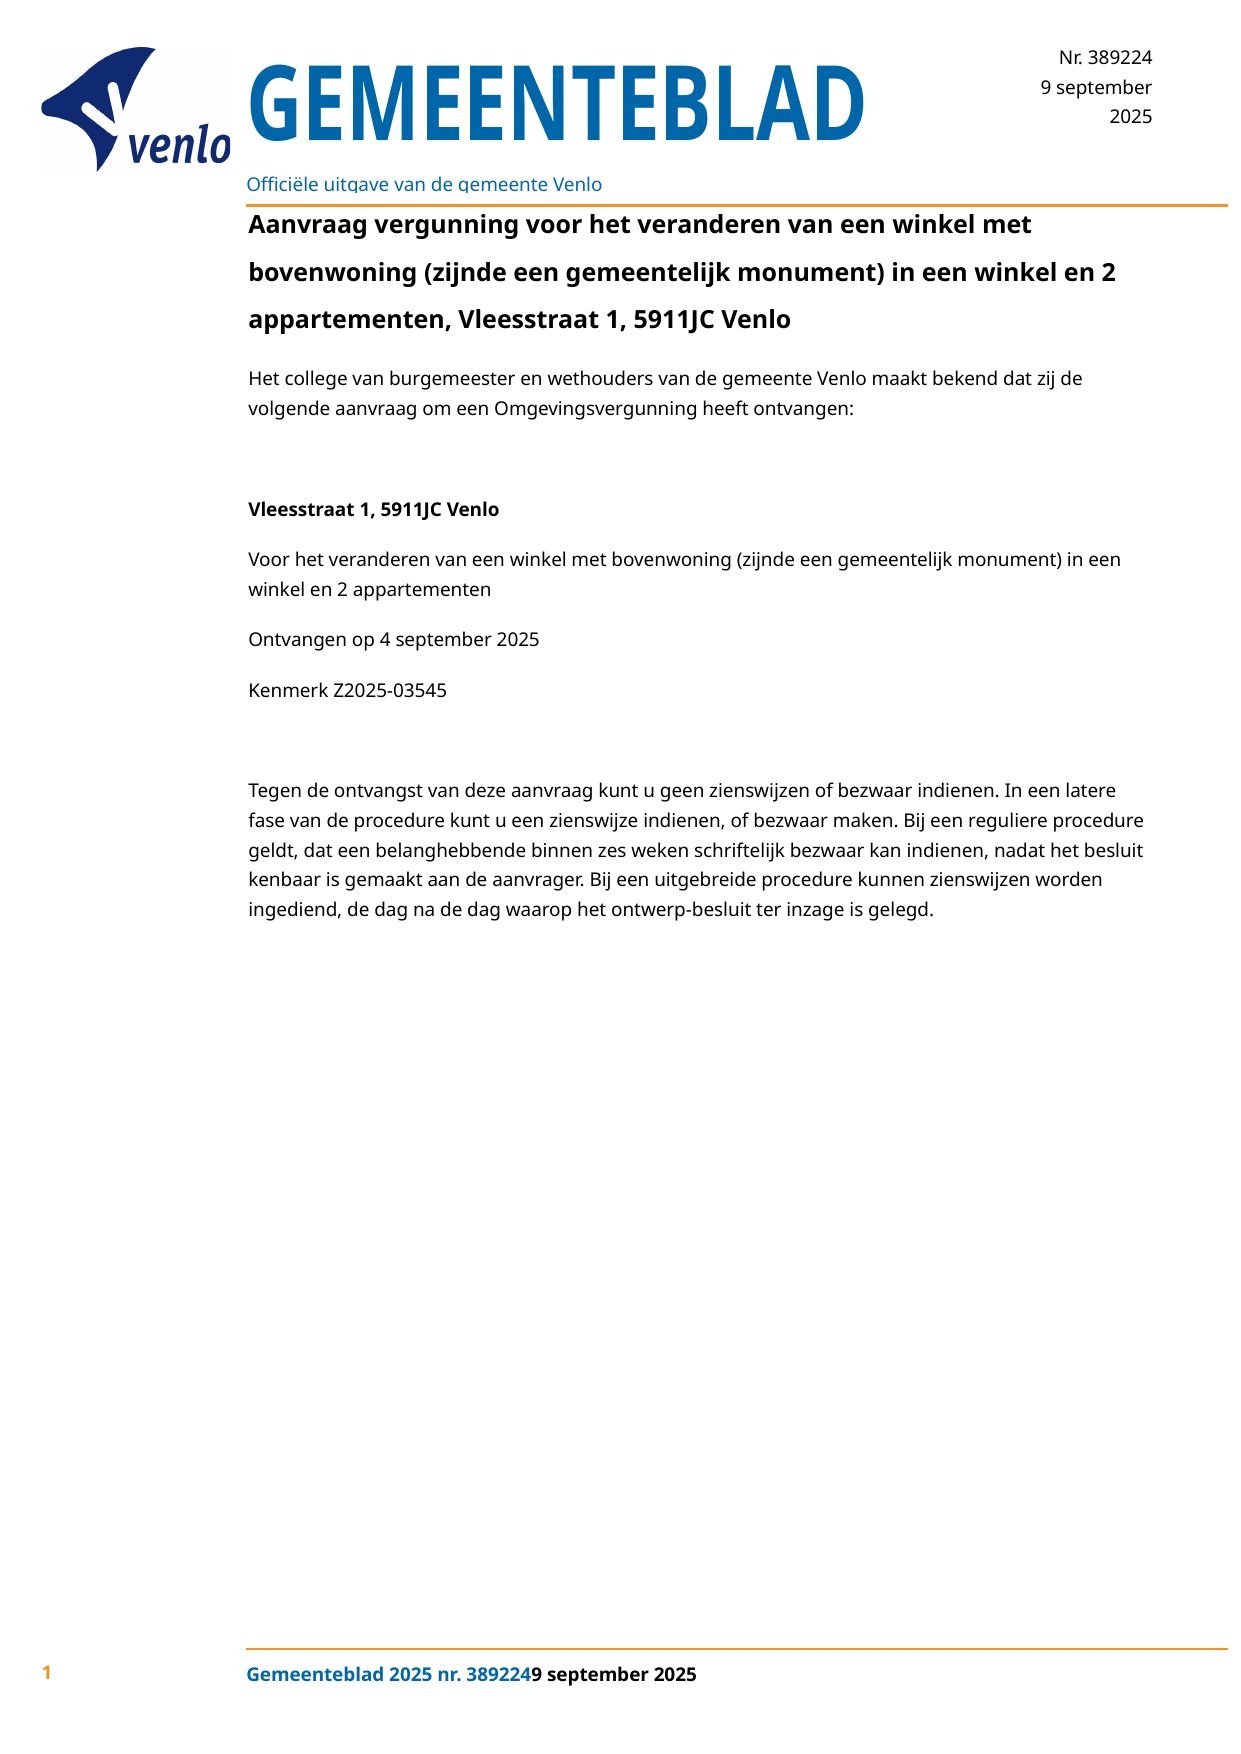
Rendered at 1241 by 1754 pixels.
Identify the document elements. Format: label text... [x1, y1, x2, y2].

text Ontvangen op 4 september 2025 [248, 626, 1152, 652]
text Vleesstraat 1, 5911JC Venlo [248, 496, 1152, 522]
text Tegen de ontvangst van deze aanvraag kunt u geen zienswijzen of bezwaar indienen. In een latere fase van de procedure kunt u een zienswijze indienen, of bezwaar maken. Bij een reguliere procedure geldt, dat een belanghebbende binnen zes weken schriftelijk bezwaar kan indienen, nadat het besluit kenbaar is gemaakt aan de aanvrager. Bij een uitgebreide procedure kunnen zienswijzen worden ingediend, de dag na de dag waarop het ontwerp-besluit ter inzage is gelegd. [248, 778, 1152, 922]
text Kenmerk Z2025-03545 [248, 677, 1152, 702]
text Het college van burgemeester en wethouders van de gemeente Venlo maakt bekend dat zij de volgende aanvraag om een Omgevingsvergunning heeft ontvangen: [248, 366, 1152, 421]
text Voor het veranderen van een winkel met bovenwoning (zijnde een gemeentelijk monument) in een winkel en 2 appartementen [248, 546, 1152, 602]
text Aanvraag vergunning voor het veranderen van een winkel met bovenwoning (zijnde een gemeentelijk monument) in een winkel en 2 appartementen, Vleesstraat 1, 5911JC Venlo [248, 207, 1152, 336]
picture [41, 47, 231, 172]
